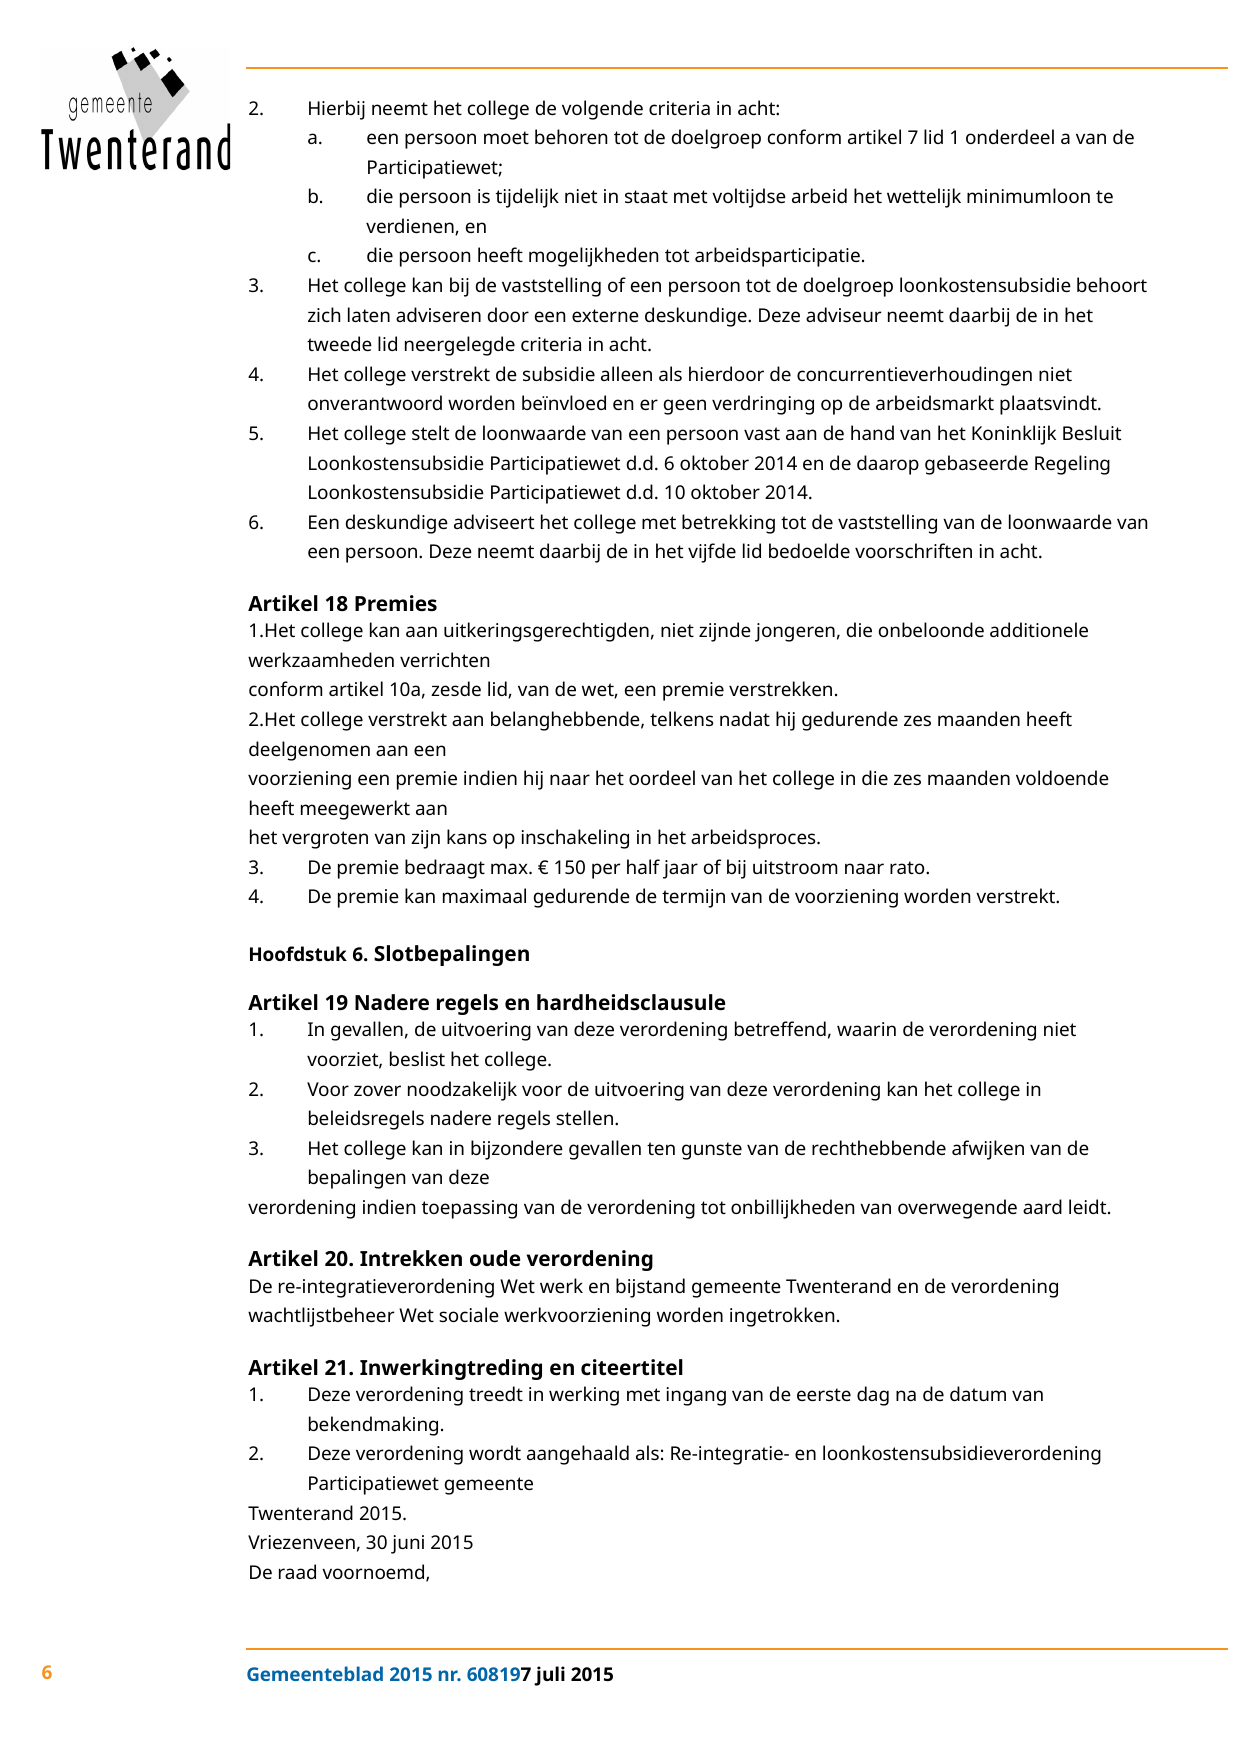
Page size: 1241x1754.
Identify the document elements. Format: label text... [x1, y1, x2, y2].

text conform artikel 10a, zesde lid, van de wet, een premie verstrekken. [248, 677, 1152, 702]
list die persoon heeft mogelijkheden tot arbeidsparticipatie. [307, 243, 1152, 268]
list Het college kan in bijzondere gevallen ten gunste van de rechthebbende afwijken van de bepalingen van deze [248, 1135, 1152, 1190]
list Hierbij neemt het college de volgende criteria in acht: [248, 95, 1152, 121]
list Een deskundige adviseert het college met betrekking tot de vaststelling van de loonwaarde van een persoon. Deze neemt daarbij de in het vijfde lid bedoelde voorschriften in acht. [248, 509, 1152, 564]
list De premie kan maximaal gedurende de termijn van de voorziening worden verstrekt. [248, 884, 1152, 909]
text Hoofdstuk 6. Slotbepalingen [248, 939, 1152, 967]
list Het college verstrekt de subsidie alleen als hierdoor de concurrentieverhoudingen niet onverantwoord worden beïnvloed en er geen verdringing op de arbeidsmarkt plaatsvindt. [248, 361, 1152, 416]
text Artikel 18 Premies [248, 589, 1152, 617]
list In gevallen, de uitvoering van deze verordening betreffend, waarin de verordening niet voorziet, beslist het college. [248, 1017, 1152, 1072]
text Artikel 19 Nadere regels en hardheidsclausule [248, 988, 1152, 1017]
list Voor zover noodzakelijk voor de uitvoering van deze verordening kan het college in beleidsregels nadere regels stellen. [248, 1076, 1152, 1131]
list Het college kan bij de vaststelling of een persoon tot de doelgroep loonkostensubsidie behoort zich laten adviseren door een externe deskundige. Deze adviseur neemt daarbij de in het tweede lid neergelegde criteria in acht. [248, 272, 1152, 357]
list Deze verordening treedt in werking met ingang van de eerste dag na de datum van bekendmaking. [248, 1381, 1152, 1437]
text 2.Het college verstrekt aan belanghebbende, telkens nadat hij gedurende zes maanden heeft deelgenomen aan een [248, 706, 1152, 761]
text Artikel 21. Inwerkingtreding en citeertitel [248, 1353, 1152, 1381]
text De re-integratieverordening Wet werk en bijstand gemeente Twenterand en de verordening wachtlijstbeheer Wet sociale werkvoorziening worden ingetrokken. [248, 1273, 1152, 1328]
list Deze verordening wordt aangehaald als: Re-integratie- en loonkostensubsidieverordening Participatiewet gemeente [248, 1441, 1152, 1496]
list een persoon moet behoren tot de doelgroep conform artikel 7 lid 1 onderdeel a van de Participatiewet; [307, 124, 1152, 180]
list die persoon is tijdelijk niet in staat met voltijdse arbeid het wettelijk minimumloon te verdienen, en [307, 183, 1152, 239]
picture [41, 47, 231, 172]
text 1.Het college kan aan uitkeringsgerechtigden, niet zijnde jongeren, die onbeloonde additionele werkzaamheden verrichten [248, 617, 1152, 673]
text De raad voornoemd, [248, 1559, 1152, 1585]
text Artikel 20. Intrekken oude verordening [248, 1244, 1152, 1273]
text verordening indien toepassing van de verordening tot onbillijkheden van overwegende aard leidt. [248, 1194, 1152, 1220]
list Het college stelt de loonwaarde van een persoon vast aan de hand van het Koninklijk Besluit Loonkostensubsidie Participatiewet d.d. 6 oktober 2014 en de daarop gebaseerde Regeling Loonkostensubsidie Participatiewet d.d. 10 oktober 2014. [248, 420, 1152, 505]
text Twenterand 2015. [248, 1500, 1152, 1526]
list De premie bedraagt max. € 150 per half jaar of bij uitstroom naar rato. [248, 854, 1152, 880]
text het vergroten van zijn kans op inschakeling in het arbeidsproces. [248, 824, 1152, 850]
text Vriezenveen, 30 juni 2015 [248, 1529, 1152, 1555]
text voorziening een premie indien hij naar het oordeel van het college in die zes maanden voldoende heeft meegewerkt aan [248, 765, 1152, 821]
